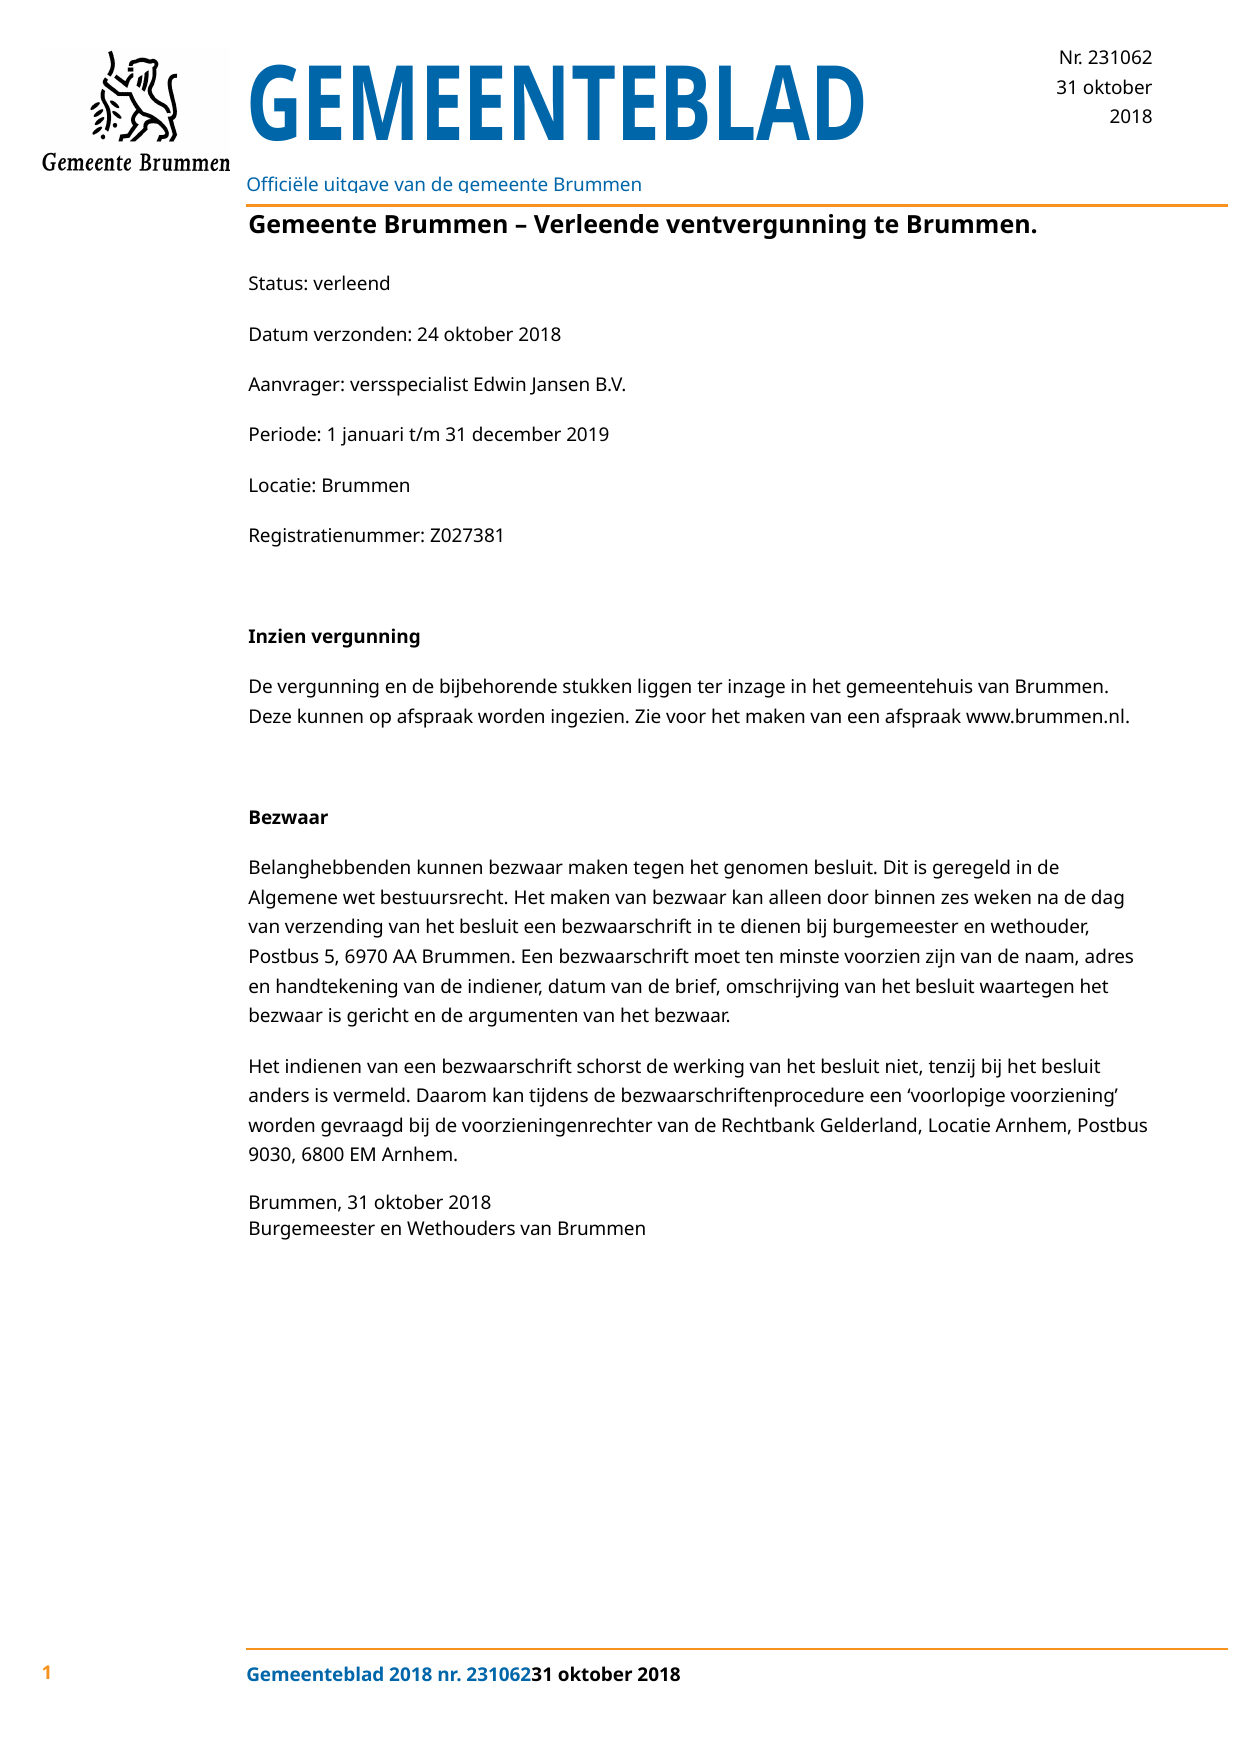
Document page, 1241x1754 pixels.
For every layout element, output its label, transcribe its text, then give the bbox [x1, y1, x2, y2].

text Registratienummer: Z027381 [248, 522, 1152, 548]
text Inzien vergunning [248, 623, 1152, 649]
text Aanvrager: versspecialist Edwin Jansen B.V. [248, 371, 1152, 397]
picture [41, 47, 231, 172]
text Belanghebbenden kunnen bezwaar maken tegen het genomen besluit. Dit is geregeld in de Algemene wet bestuursrecht. Het maken van bezwaar kan alleen door binnen zes weken na de dag van verzending van het besluit een bezwaarschrift in te dienen bij burgemeester en wethouder, Postbus 5, 6970 AA Brummen. Een bezwaarschrift moet ten minste voorzien zijn van de naam, adres en handtekening van de indiener, datum van de brief, omschrijving van het besluit waartegen het bezwaar is gericht en de argumenten van het bezwaar. [248, 854, 1152, 1028]
text Burgemeester en Wethouders van Brummen [248, 1215, 1152, 1241]
text Locatie: Brummen [248, 472, 1152, 498]
text Brummen, 31 oktober 2018 [248, 1189, 1152, 1215]
text Datum verzonden: 24 oktober 2018 [248, 321, 1152, 346]
text De vergunning en de bijbehorende stukken liggen ter inzage in het gemeentehuis van Brummen. Deze kunnen op afspraak worden ingezien. Zie voor het maken van een afspraak www.brummen.nl. [248, 674, 1152, 729]
text Bezwaar [248, 804, 1152, 830]
text Gemeente Brummen – Verleende ventvergunning te Brummen. [248, 207, 1152, 241]
text Het indienen van een bezwaarschrift schorst de werking van het besluit niet, tenzij bij het besluit anders is vermeld. Daarom kan tijdens de bezwaarschriftenprocedure een ‘voorlopige voorziening’ worden gevraagd bij de voorzieningenrechter van de Rechtbank Gelderland, Locatie Arnhem, Postbus 9030, 6800 EM Arnhem. [248, 1053, 1152, 1167]
text Periode: 1 januari t/m 31 december 2019 [248, 422, 1152, 447]
text Status: verleend [248, 270, 1152, 296]
